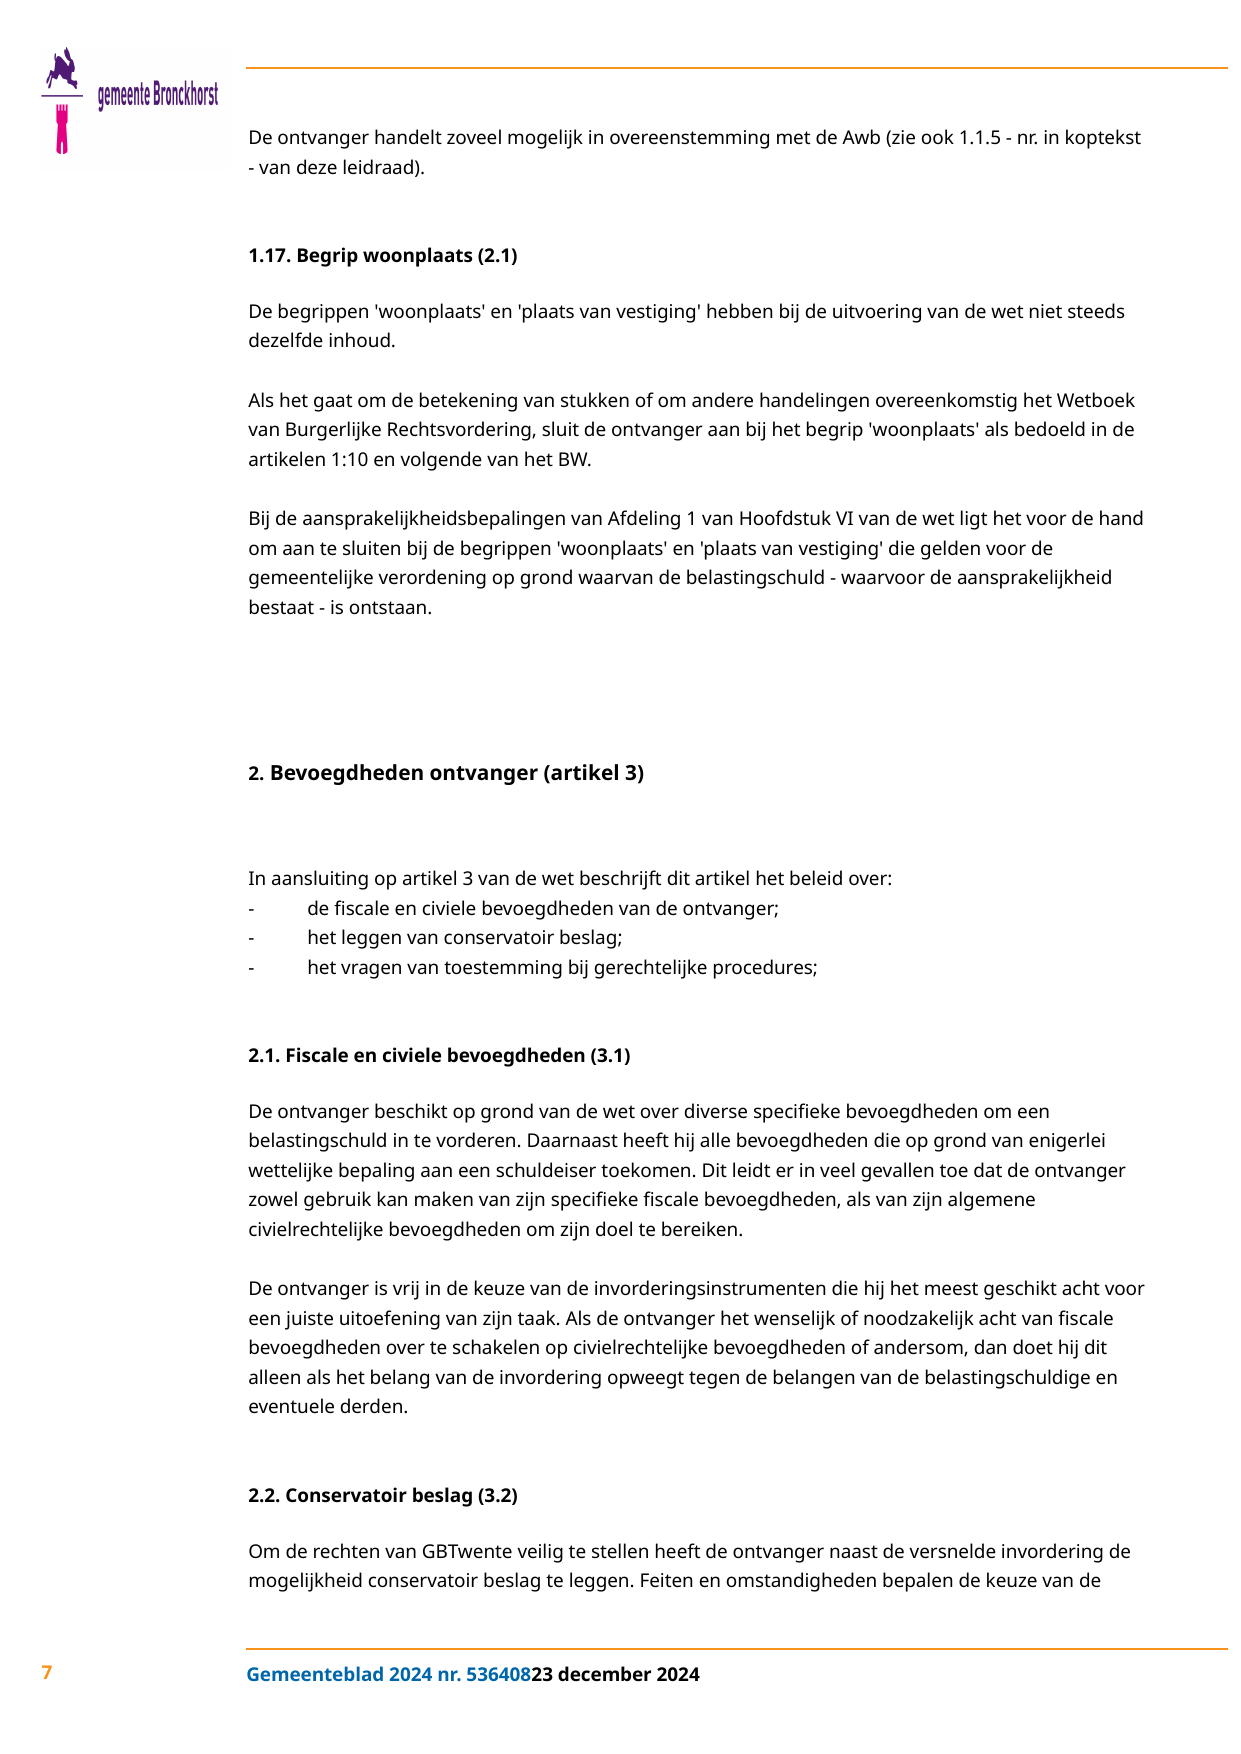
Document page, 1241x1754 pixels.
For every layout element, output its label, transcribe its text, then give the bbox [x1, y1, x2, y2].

picture [41, 47, 231, 172]
list het vragen van toestemming bij gerechtelijke procedures; [248, 954, 1152, 979]
text 2.2. Conservatoir beslag (3.2) [248, 1482, 1152, 1508]
list het leggen van conservatoir beslag; [248, 924, 1152, 950]
text 1.17. Begrip woonplaats (2.1) [248, 243, 1152, 268]
text In aansluiting op artikel 3 van de wet beschrijft dit artikel het beleid over: [248, 865, 1152, 891]
text De ontvanger handelt zoveel mogelijk in overeenstemming met de Awb (zie ook 1.1.5 - nr. in koptekst - van deze leidraad). [248, 124, 1152, 180]
list de fiscale en civiele bevoegdheden van de ontvanger; [248, 895, 1152, 920]
text Als het gaat om de betekening van stukken of om andere handelingen overeenkomstig het Wetboek van Burgerlijke Rechtsvordering, sluit de ontvanger aan bij het begrip 'woonplaats' als bedoeld in de artikelen 1:10 en volgende van het BW. [248, 387, 1152, 472]
text Bij de aansprakelijkheidsbepalingen van Afdeling 1 van Hoofdstuk VI van de wet ligt het voor de hand om aan te sluiten bij de begrippen 'woonplaats' en 'plaats van vestiging' die gelden voor de gemeentelijke verordening op grond waarvan de belastingschuld - waarvoor de aansprakelijkheid bestaat - is ontstaan. [248, 505, 1152, 619]
text 2. Bevoegdheden ontvanger (artikel 3) [248, 758, 1152, 786]
text 2.1. Fiscale en civiele bevoegdheden (3.1) [248, 1043, 1152, 1068]
text De ontvanger beschikt op grond van de wet over diverse specifieke bevoegdheden om een belastingschuld in te vorderen. Daarnaast heeft hij alle bevoegdheden die op grond van enigerlei wettelijke bepaling aan een schuldeiser toekomen. Dit leidt er in veel gevallen toe dat de ontvanger zowel gebruik kan maken van zijn specifieke fiscale bevoegdheden, als van zijn algemene civielrechtelijke bevoegdheden om zijn doel te bereiken. [248, 1098, 1152, 1242]
text De ontvanger is vrij in de keuze van de invorderingsinstrumenten die hij het meest geschikt acht voor een juiste uitoefening van zijn taak. Als de ontvanger het wenselijk of noodzakelijk acht van fiscale bevoegdheden over te schakelen op civielrechtelijke bevoegdheden of andersom, dan doet hij dit alleen als het belang van de invordering opweegt tegen de belangen van de belastingschuldige en eventuele derden. [248, 1275, 1152, 1419]
text De begrippen 'woonplaats' en 'plaats van vestiging' hebben bij de uitvoering van de wet niet steeds dezelfde inhoud. [248, 298, 1152, 353]
text Om de rechten van GBTwente veilig te stellen heeft de ontvanger naast de versnelde invordering de mogelijkheid conservatoir beslag te leggen. Feiten en omstandigheden bepalen de keuze van de [248, 1538, 1152, 1593]
